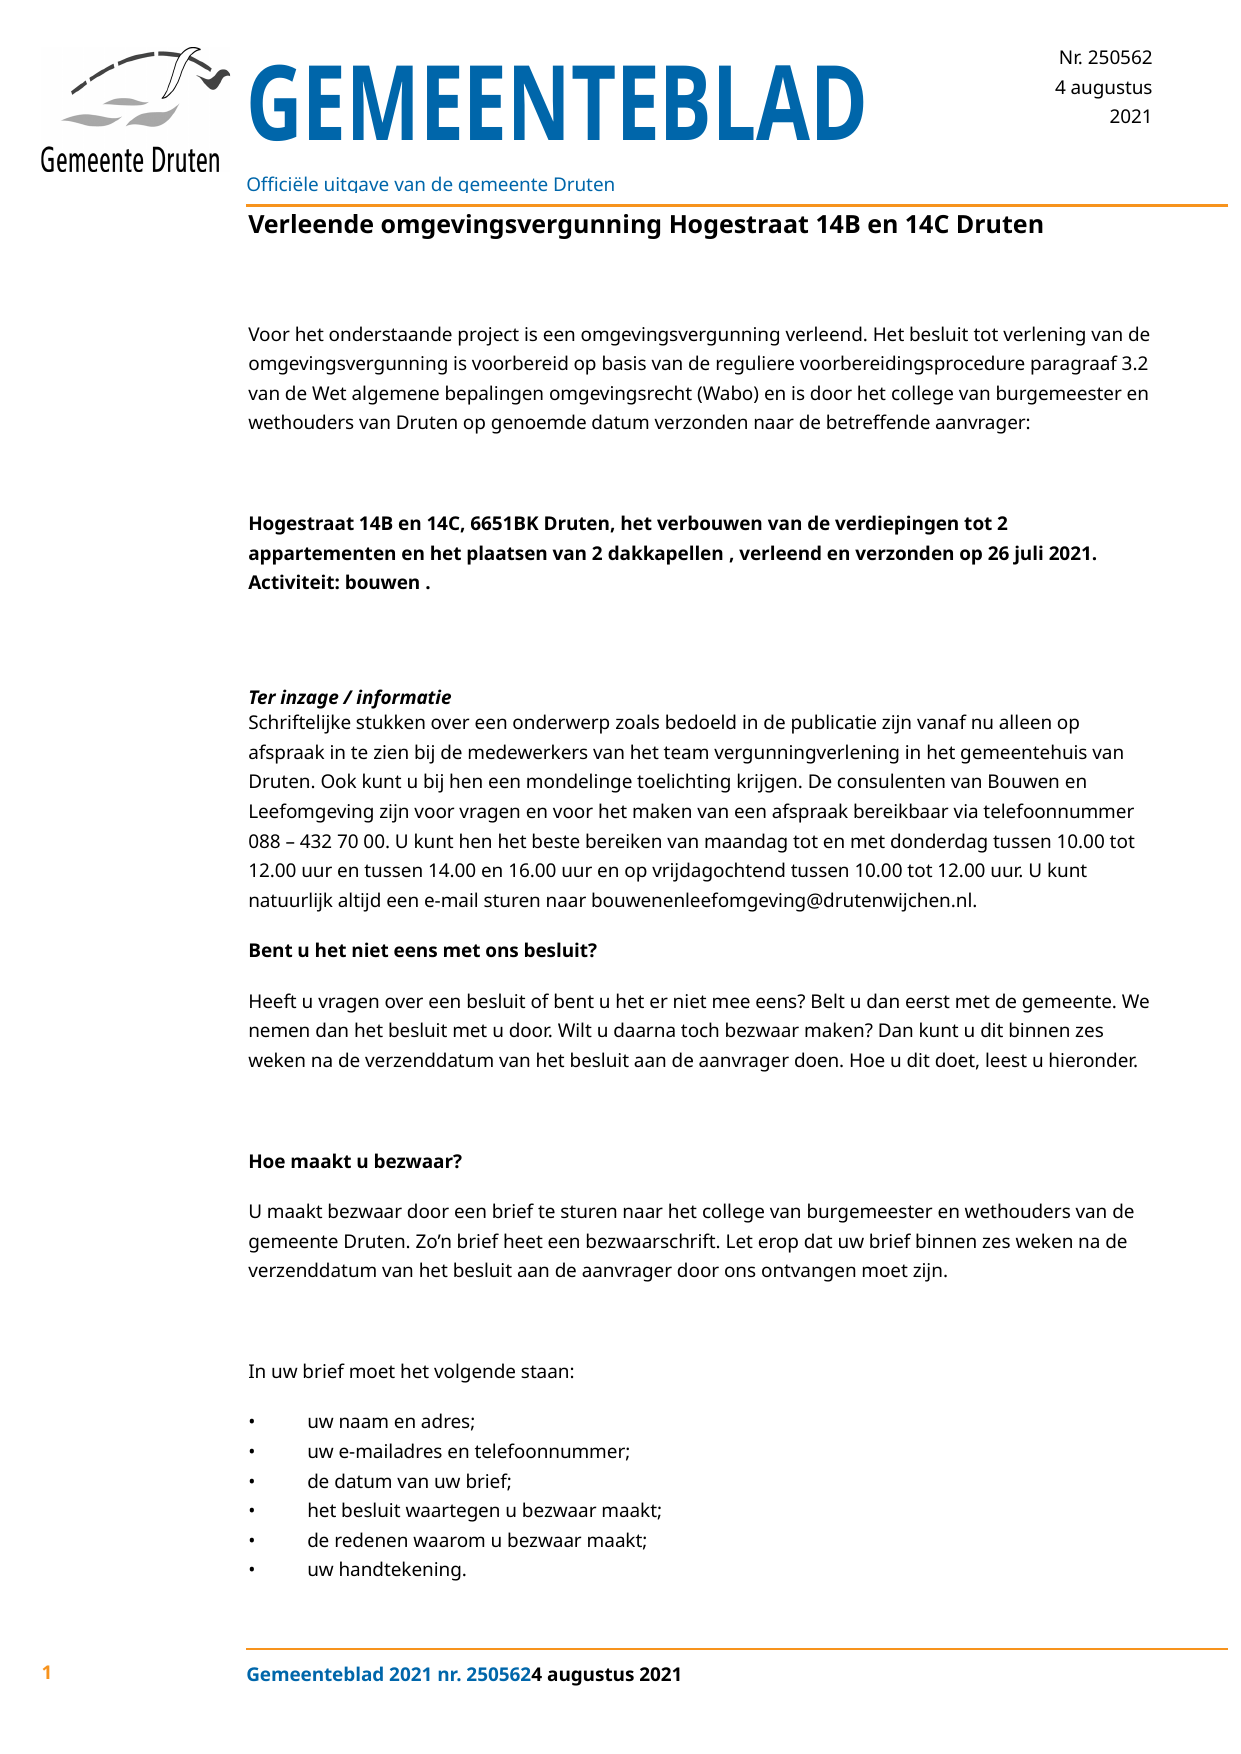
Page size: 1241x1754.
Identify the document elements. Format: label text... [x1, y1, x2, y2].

text Verleende omgevingsvergunning Hogestraat 14B en 14C Druten [248, 207, 1152, 241]
list de redenen waarom u bezwaar maakt; [248, 1527, 1152, 1553]
picture [41, 47, 231, 172]
text Voor het onderstaande project is een omgevingsvergunning verleend. Het besluit tot verlening van de omgevingsvergunning is voorbereid op basis van de reguliere voorbereidingsprocedure paragraaf 3.2 van de Wet algemene bepalingen omgevingsrecht (Wabo) en is door het college van burgemeester en wethouders van Druten op genoemde datum verzonden naar de betreffende aanvrager: [248, 321, 1152, 435]
text Bent u het niet eens met ons besluit? [248, 937, 1152, 963]
list uw naam en adres; [248, 1409, 1152, 1434]
text Ter inzage / informatie [248, 684, 1152, 709]
text U maakt bezwaar door een brief te sturen naar het college van burgemeester en wethouders van de gemeente Druten. Zo’n brief heet een bezwaarschrift. Let erop dat uw brief binnen zes weken na de verzenddatum van het besluit aan de aanvrager door ons ontvangen moet zijn. [248, 1198, 1152, 1283]
list uw e-mailadres en telefoonnummer; [248, 1438, 1152, 1464]
text Heeft u vragen over een besluit of bent u het er niet mee eens? Belt u dan eerst met de gemeente. We nemen dan het besluit met u door. Wilt u daarna toch bezwaar maken? Dan kunt u dit binnen zes weken na de verzenddatum van het besluit aan de aanvrager doen. Hoe u dit doet, leest u hieronder. [248, 988, 1152, 1073]
text Hogestraat 14B en 14C, 6651BK Druten, het verbouwen van de verdiepingen tot 2 appartementen en het plaatsen van 2 dakkapellen , verleend en verzonden op 26 juli 2021. Activiteit: bouwen . [248, 510, 1152, 595]
list het besluit waartegen u bezwaar maakt; [248, 1497, 1152, 1523]
list uw handtekening. [248, 1557, 1152, 1582]
text In uw brief moet het volgende staan: [248, 1358, 1152, 1384]
text Schriftelijke stukken over een onderwerp zoals bedoeld in de publicatie zijn vanaf nu alleen op afspraak in te zien bij de medewerkers van het team vergunningverlening in het gemeentehuis van Druten. Ook kunt u bij hen een mondelinge toelichting krijgen. De consulenten van Bouwen en Leefomgeving zijn voor vragen en voor het maken van een afspraak bereikbaar via telefoonnummer 088 – 432 70 00. U kunt hen het beste bereiken van maandag tot en met donderdag tussen 10.00 tot 12.00 uur en tussen 14.00 en 16.00 uur en op vrijdagochtend tussen 10.00 tot 12.00 uur. U kunt natuurlijk altijd een e-mail sturen naar bouwenenleefomgeving@drutenwijchen.nl. [248, 709, 1152, 913]
text Hoe maakt u bezwaar? [248, 1148, 1152, 1174]
list de datum van uw brief; [248, 1468, 1152, 1494]
